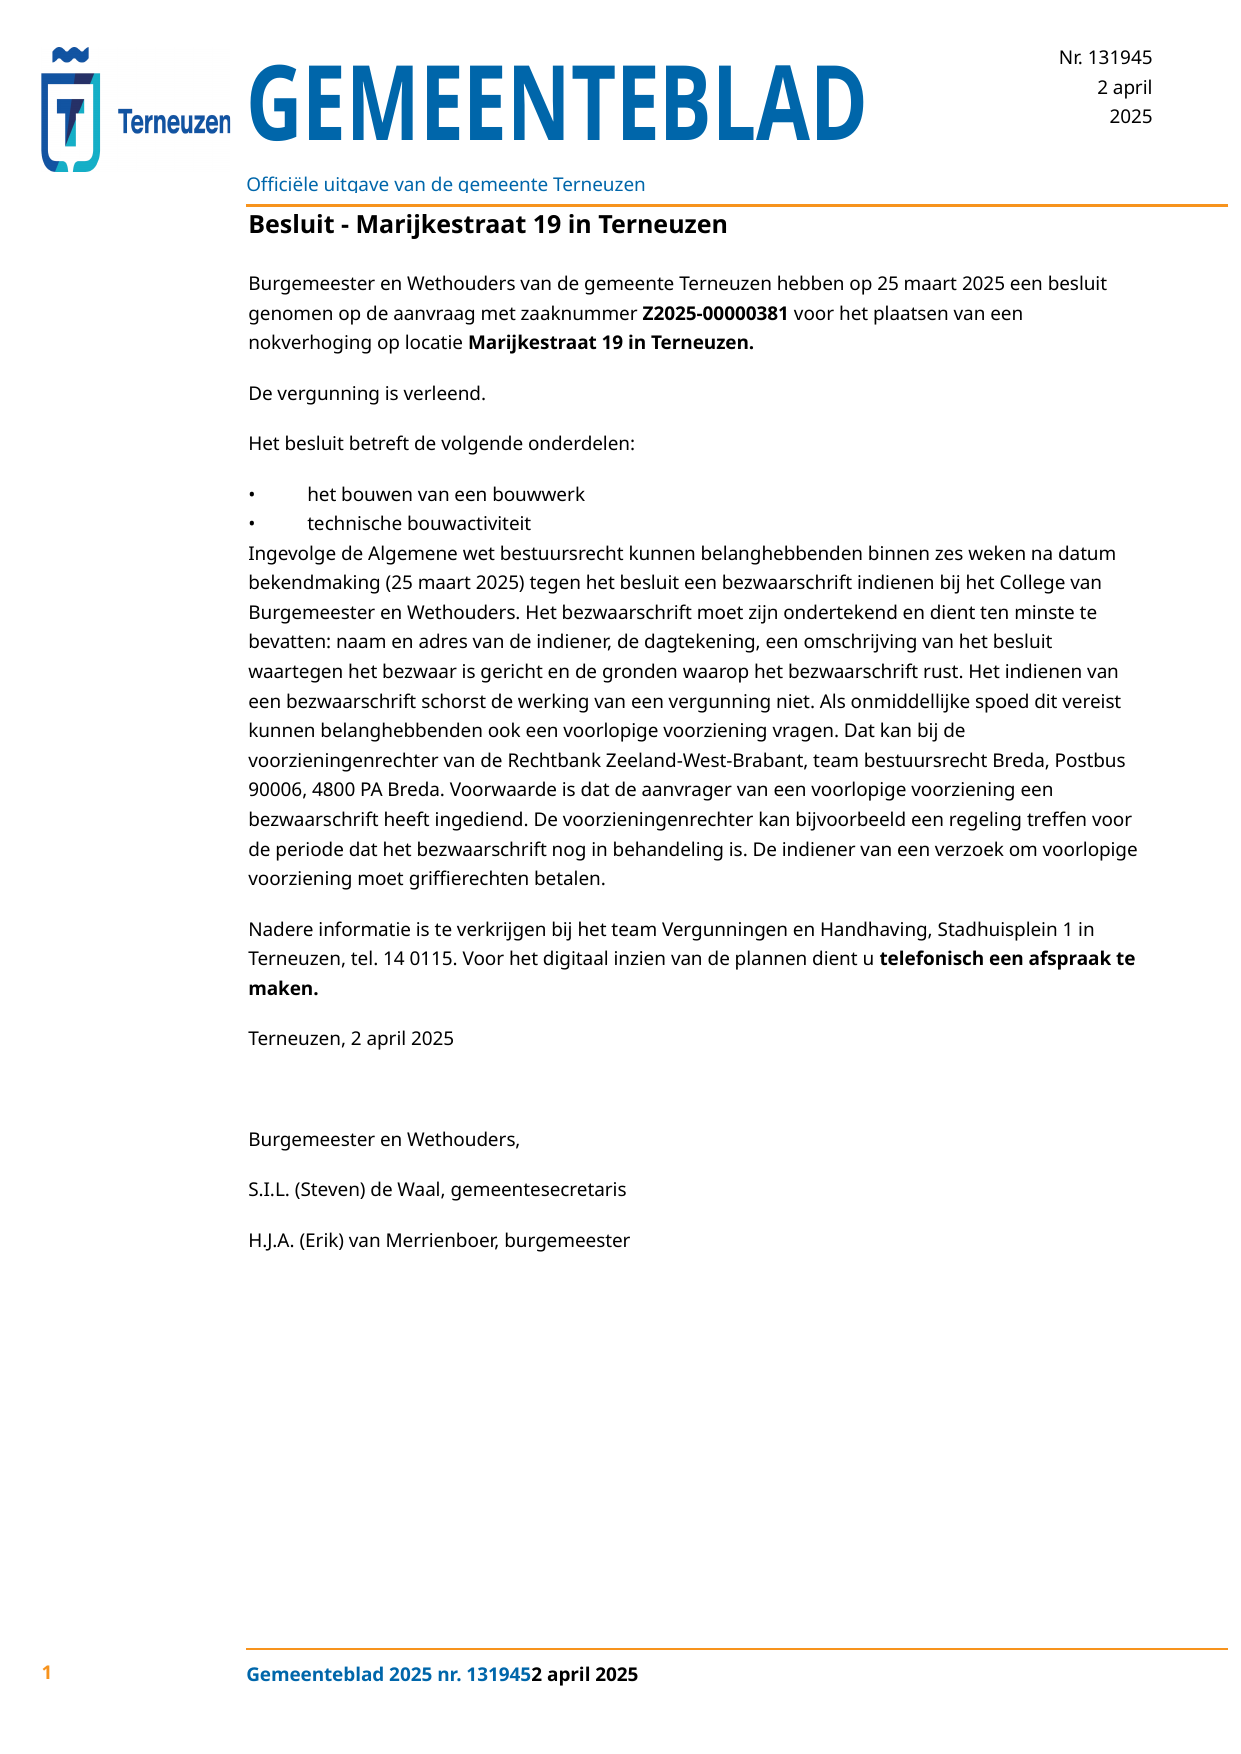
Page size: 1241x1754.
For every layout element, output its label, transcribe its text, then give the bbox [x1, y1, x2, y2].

text De vergunning is verleend. [248, 380, 1152, 406]
text Ingevolge de Algemene wet bestuursrecht kunnen belanghebbenden binnen zes weken na datum bekendmaking (25 maart 2025) tegen het besluit een bezwaarschrift indienen bij het College van Burgemeester en Wethouders. Het bezwaarschrift moet zijn ondertekend en dient ten minste te bevatten: naam en adres van de indiener, de dagtekening, een omschrijving van het besluit waartegen het bezwaar is gericht en de gronden waarop het bezwaarschrift rust. Het indienen van een bezwaarschrift schorst de werking van een vergunning niet. Als onmiddellijke spoed dit vereist kunnen belanghebbenden ook een voorlopige voorziening vragen. Dat kan bij de voorzieningenrechter van de Rechtbank Zeeland-West-Brabant, team bestuursrecht Breda, Postbus 90006, 4800 PA Breda. Voorwaarde is dat de aanvrager van een voorlopige voorziening een bezwaarschrift heeft ingediend. De voorzieningenrechter kan bijvoorbeeld een regeling treffen voor de periode dat het bezwaarschrift nog in behandeling is. De indiener van een verzoek om voorlopige voorziening moet griffierechten betalen. [248, 540, 1152, 891]
list het bouwen van een bouwwerk [248, 481, 1152, 506]
text Nadere informatie is te verkrijgen bij het team Vergunningen en Handhaving, Stadhuisplein 1 in Terneuzen, tel. 14 0115. Voor het digitaal inzien van de plannen dient u telefonisch een afspraak te maken. [248, 916, 1152, 1001]
text H.J.A. (Erik) van Merrienboer, burgemeester [248, 1227, 1152, 1253]
text Besluit - Marijkestraat 19 in Terneuzen [248, 207, 1152, 241]
text Het besluit betreft de volgende onderdelen: [248, 430, 1152, 456]
text Burgemeester en Wethouders van de gemeente Terneuzen hebben op 25 maart 2025 een besluit genomen op de aanvraag met zaaknummer Z2025-00000381 voor het plaatsen van een nokverhoging op locatie Marijkestraat 19 in Terneuzen. [248, 270, 1152, 355]
text S.I.L. (Steven) de Waal, gemeentesecretaris [248, 1177, 1152, 1202]
picture [41, 47, 231, 172]
text Burgemeester en Wethouders, [248, 1126, 1152, 1152]
text Terneuzen, 2 april 2025 [248, 1025, 1152, 1051]
list technische bouwactiviteit [248, 510, 1152, 536]
